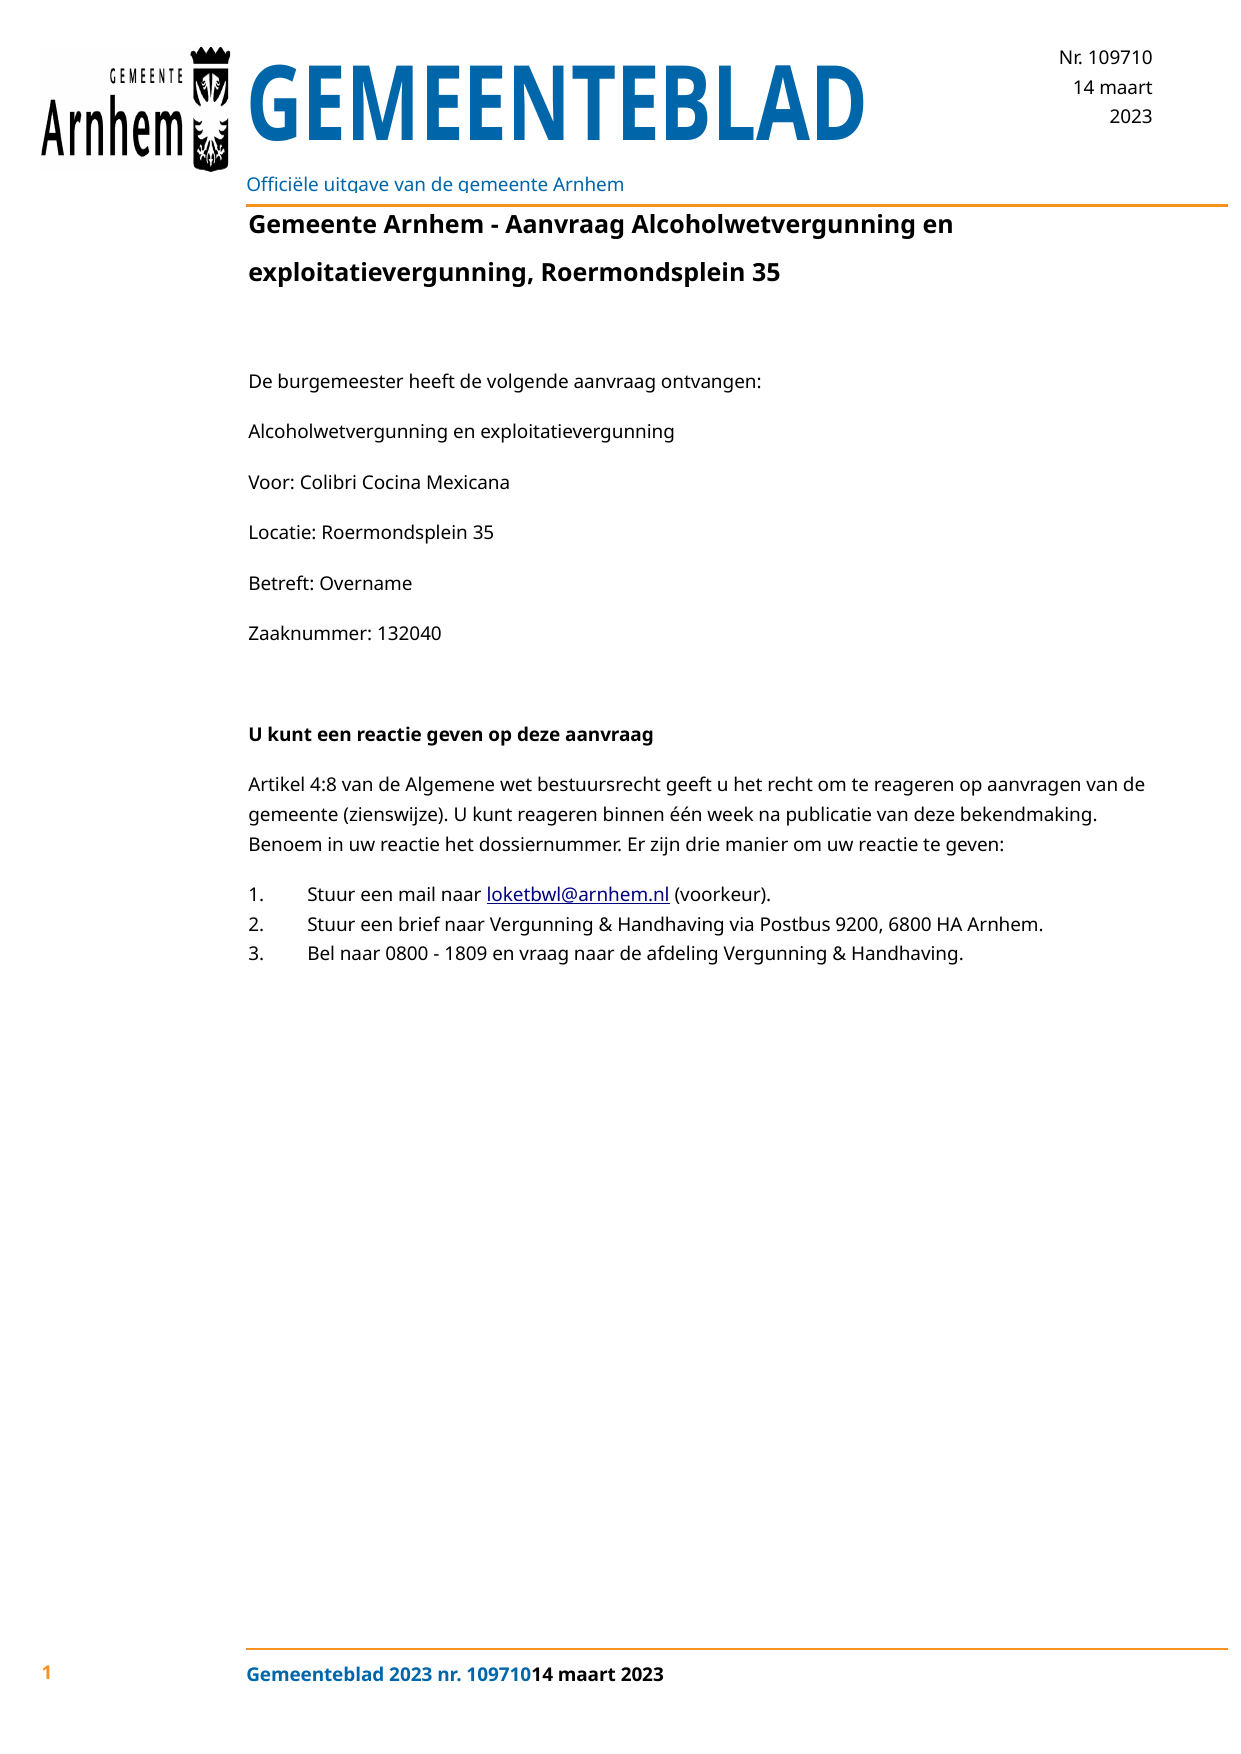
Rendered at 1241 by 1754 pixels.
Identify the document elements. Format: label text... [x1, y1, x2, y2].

picture [41, 47, 231, 172]
text Alcoholwetvergunning en exploitatievergunning [248, 419, 1152, 444]
text De burgemeester heeft de volgende aanvraag ontvangen: [248, 368, 1152, 394]
text Betreft: Overname [248, 570, 1152, 596]
text Zaaknummer: 132040 [248, 620, 1152, 646]
text Artikel 4:8 van de Algemene wet bestuursrecht geeft u het recht om te reageren op aanvragen van de gemeente (zienswijze). U kunt reageren binnen één week na publicatie van deze bekendmaking. Benoem in uw reactie het dossiernummer. Er zijn drie manier om uw reactie te geven: [248, 772, 1152, 857]
list Stuur een brief naar Vergunning & Handhaving via Postbus 9200, 6800 HA Arnhem. [248, 911, 1152, 937]
text Voor: Colibri Cocina Mexicana [248, 469, 1152, 495]
list Stuur een mail naar loketbwl@arnhem.nl (voorkeur). [248, 881, 1152, 907]
text U kunt een reactie geven op deze aanvraag [248, 721, 1152, 747]
text Gemeente Arnhem - Aanvraag Alcoholwetvergunning en exploitatievergunning, Roermondsplein 35 [248, 207, 1152, 288]
list Bel naar 0800 - 1809 en vraag naar de afdeling Vergunning & Handhaving. [248, 940, 1152, 966]
text Locatie: Roermondsplein 35 [248, 519, 1152, 545]
